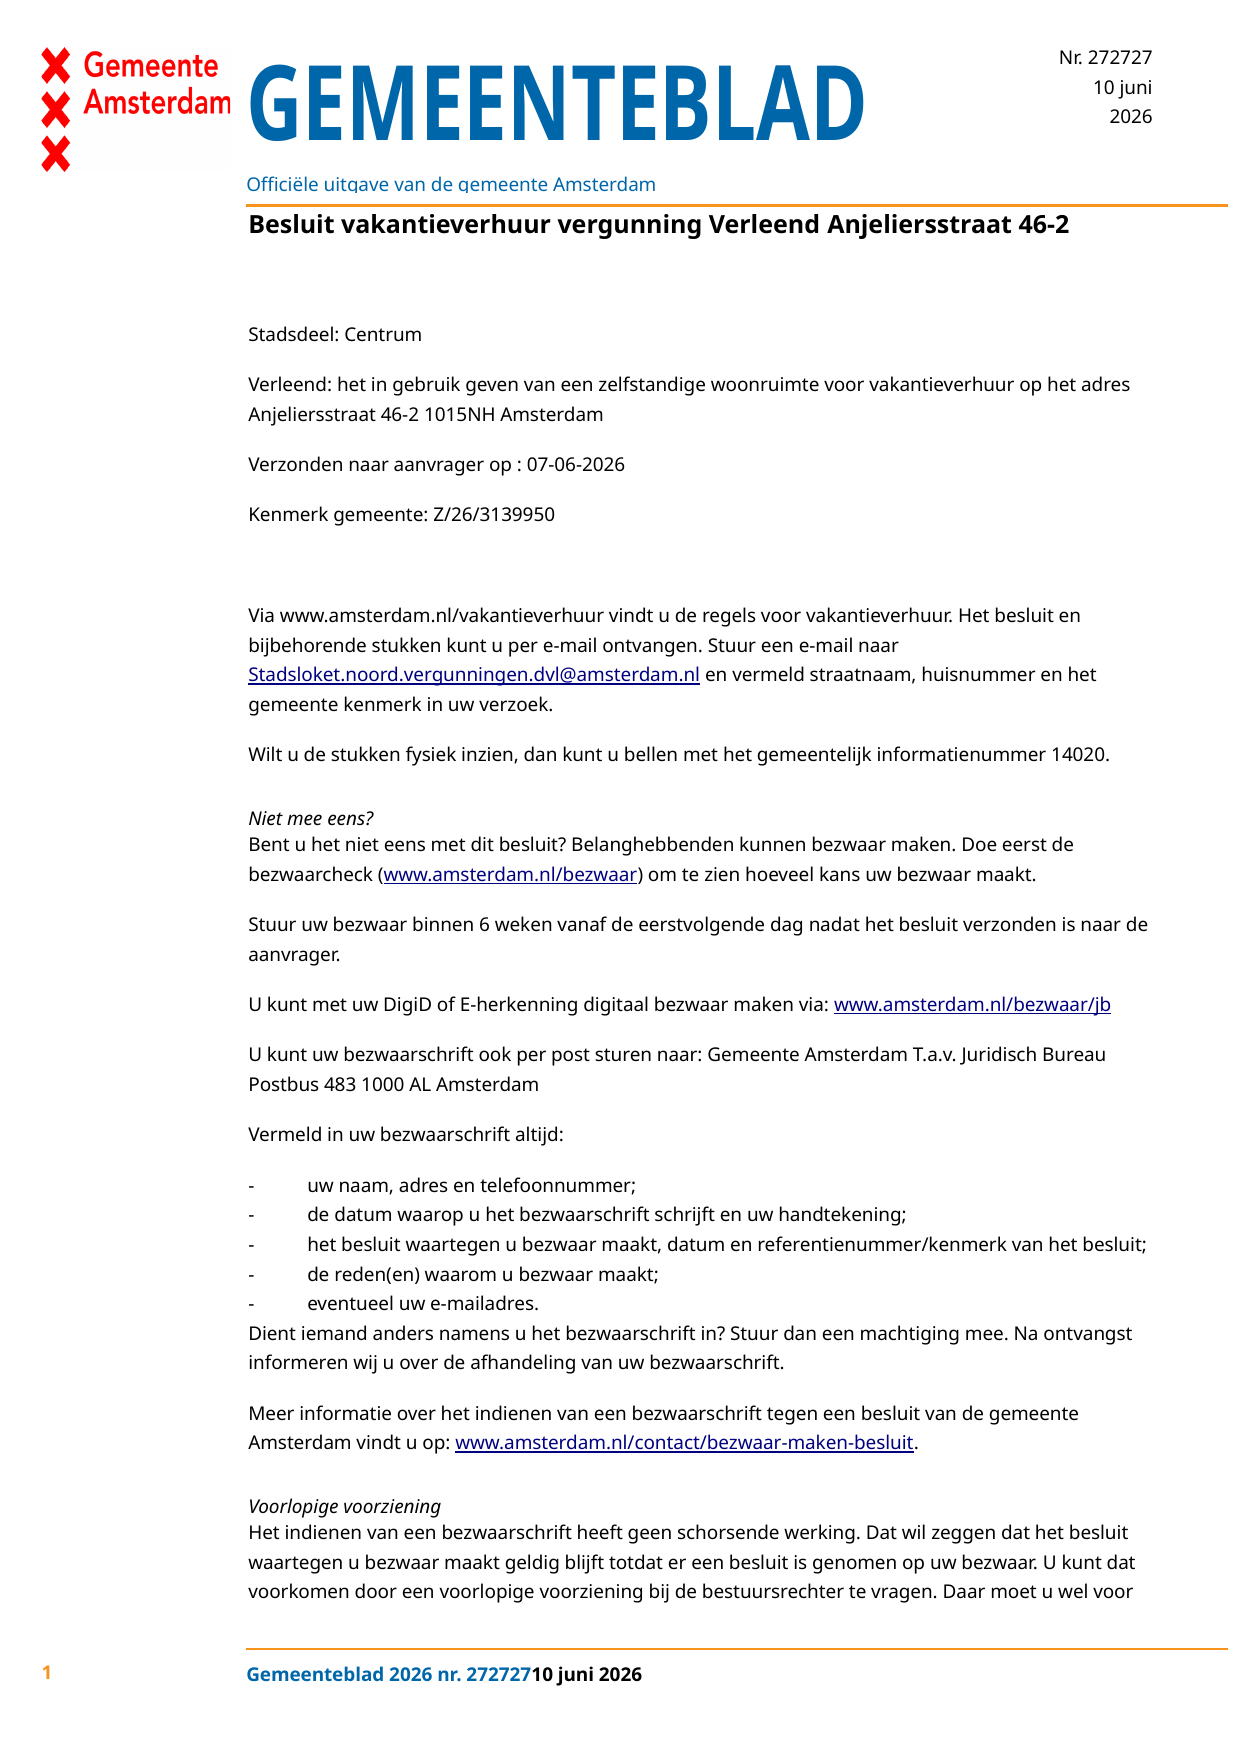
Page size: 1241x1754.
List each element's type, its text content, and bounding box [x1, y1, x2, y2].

text U kunt met uw DigiD of E-herkenning digitaal bezwaar maken via: www.amsterdam.nl/bezwaar/jb [248, 991, 1152, 1017]
text Kenmerk gemeente: Z/26/3139950 [248, 502, 1152, 527]
text Stuur uw bezwaar binnen 6 weken vanaf de eerstvolgende dag nadat het besluit verzonden is naar de aanvrager. [248, 911, 1152, 967]
text U kunt uw bezwaarschrift ook per post sturen naar: Gemeente Amsterdam T.a.v. Juridisch Bureau Postbus 483 1000 AL Amsterdam [248, 1042, 1152, 1097]
list de datum waarop u het bezwaarschrift schrijft en uw handtekening; [248, 1202, 1152, 1227]
list het besluit waartegen u bezwaar maakt, datum en referentienummer/kenmerk van het besluit; [248, 1231, 1152, 1257]
text Stadsdeel: Centrum [248, 321, 1152, 346]
picture [41, 47, 231, 172]
text Bent u het niet eens met dit besluit? Belanghebbenden kunnen bezwaar maken. Doe eerst de bezwaarcheck (www.amsterdam.nl/bezwaar) om te zien hoeveel kans uw bezwaar maakt. [248, 831, 1152, 887]
text Wilt u de stukken fysiek inzien, dan kunt u bellen met het gemeentelijk informatienummer 14020. [248, 742, 1152, 767]
text Verleend: het in gebruik geven van een zelfstandige woonruimte voor vakantieverhuur op het adres Anjeliersstraat 46-2 1015NH Amsterdam [248, 371, 1152, 426]
list de reden(en) waarom u bezwaar maakt; [248, 1261, 1152, 1287]
list uw naam, adres en telefoonnummer; [248, 1172, 1152, 1198]
list eventueel uw e-mailadres. [248, 1290, 1152, 1316]
text Verzonden naar aanvrager op : 07-06-2026 [248, 451, 1152, 477]
text Via www.amsterdam.nl/vakantieverhuur vindt u de regels voor vakantieverhuur. Het besluit en bijbehorende stukken kunt u per e-mail ontvangen. Stuur een e-mail naar Stadsloket.noord.vergunningen.dvl@amsterdam.nl en vermeld straatnaam, huisnummer en het gemeente kenmerk in uw verzoek. [248, 602, 1152, 717]
text Het indienen van een bezwaarschrift heeft geen schorsende werking. Dat wil zeggen dat het besluit waartegen u bezwaar maakt geldig blijft totdat er een besluit is genomen op uw bezwaar. U kunt dat voorkomen door een voorlopige voorziening bij de bestuursrechter te vragen. Daar moet u wel voor [248, 1519, 1152, 1604]
text Dient iemand anders namens u het bezwaarschrift in? Stuur dan een machtiging mee. Na ontvangst informeren wij u over de afhandeling van uw bezwaarschrift. [248, 1320, 1152, 1375]
text Voorlopige voorziening [248, 1493, 1152, 1519]
text Niet mee eens? [248, 806, 1152, 831]
text Vermeld in uw bezwaarschrift altijd: [248, 1122, 1152, 1147]
text Meer informatie over het indienen van een bezwaarschrift tegen een besluit van de gemeente Amsterdam vindt u op: www.amsterdam.nl/contact/bezwaar-maken-besluit. [248, 1400, 1152, 1455]
text Besluit vakantieverhuur vergunning Verleend Anjeliersstraat 46-2 [248, 207, 1152, 241]
